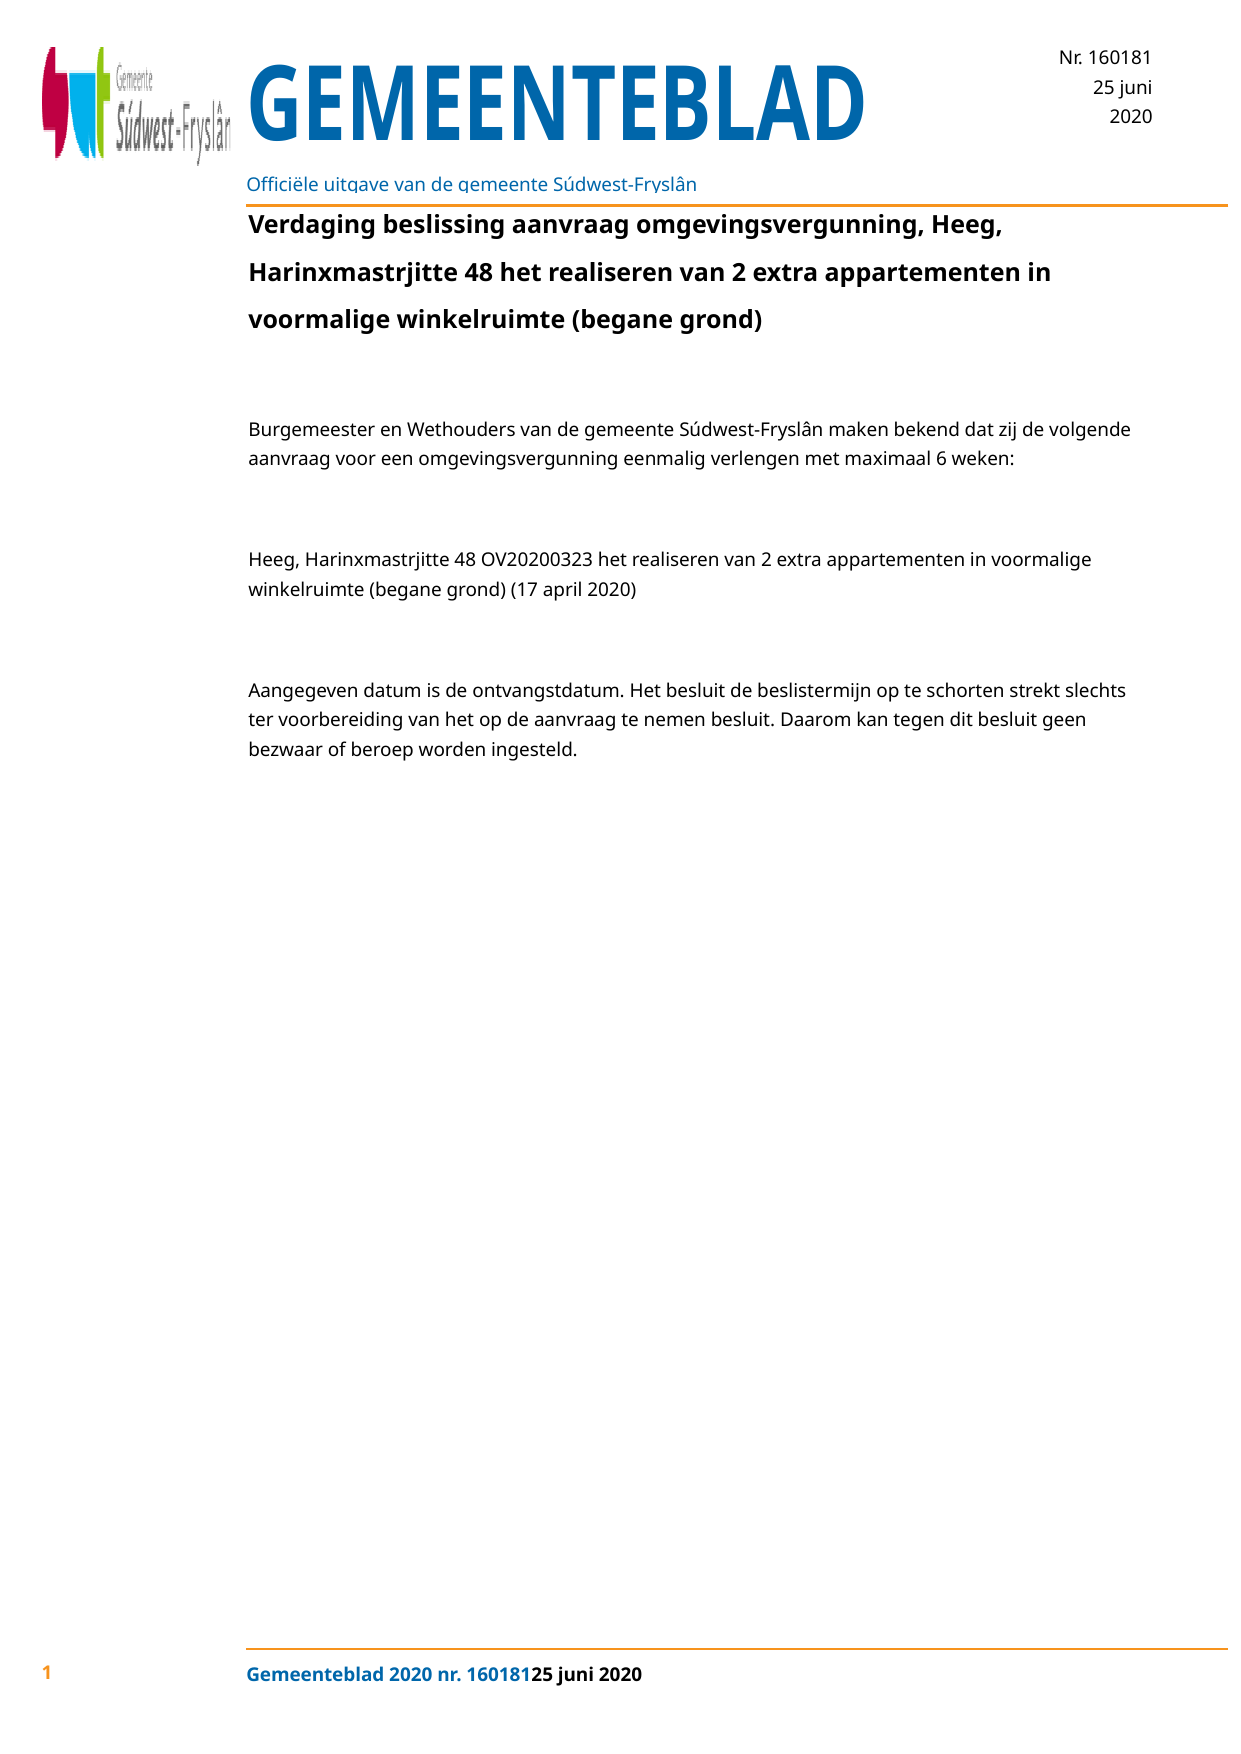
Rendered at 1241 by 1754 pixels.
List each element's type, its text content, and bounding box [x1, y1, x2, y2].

text Burgemeester en Wethouders van de gemeente Súdwest-Fryslân maken bekend dat zij de volgende aanvraag voor een omgevingsvergunning eenmalig verlengen met maximaal 6 weken: [248, 416, 1152, 471]
text Verdaging beslissing aanvraag omgevingsvergunning, Heeg, Harinxmastrjitte 48 het realiseren van 2 extra appartementen in voormalige winkelruimte (begane grond) [248, 207, 1152, 336]
text Heeg, Harinxmastrjitte 48 OV20200323 het realiseren van 2 extra appartementen in voormalige winkelruimte (begane grond) (17 april 2020) [248, 546, 1152, 602]
text Aangegeven datum is de ontvangstdatum. Het besluit de beslistermijn op te schorten strekt slechts ter voorbereiding van het op de aanvraag te nemen besluit. Daarom kan tegen dit besluit geen bezwaar of beroep worden ingesteld. [248, 677, 1152, 762]
picture [41, 47, 231, 172]
